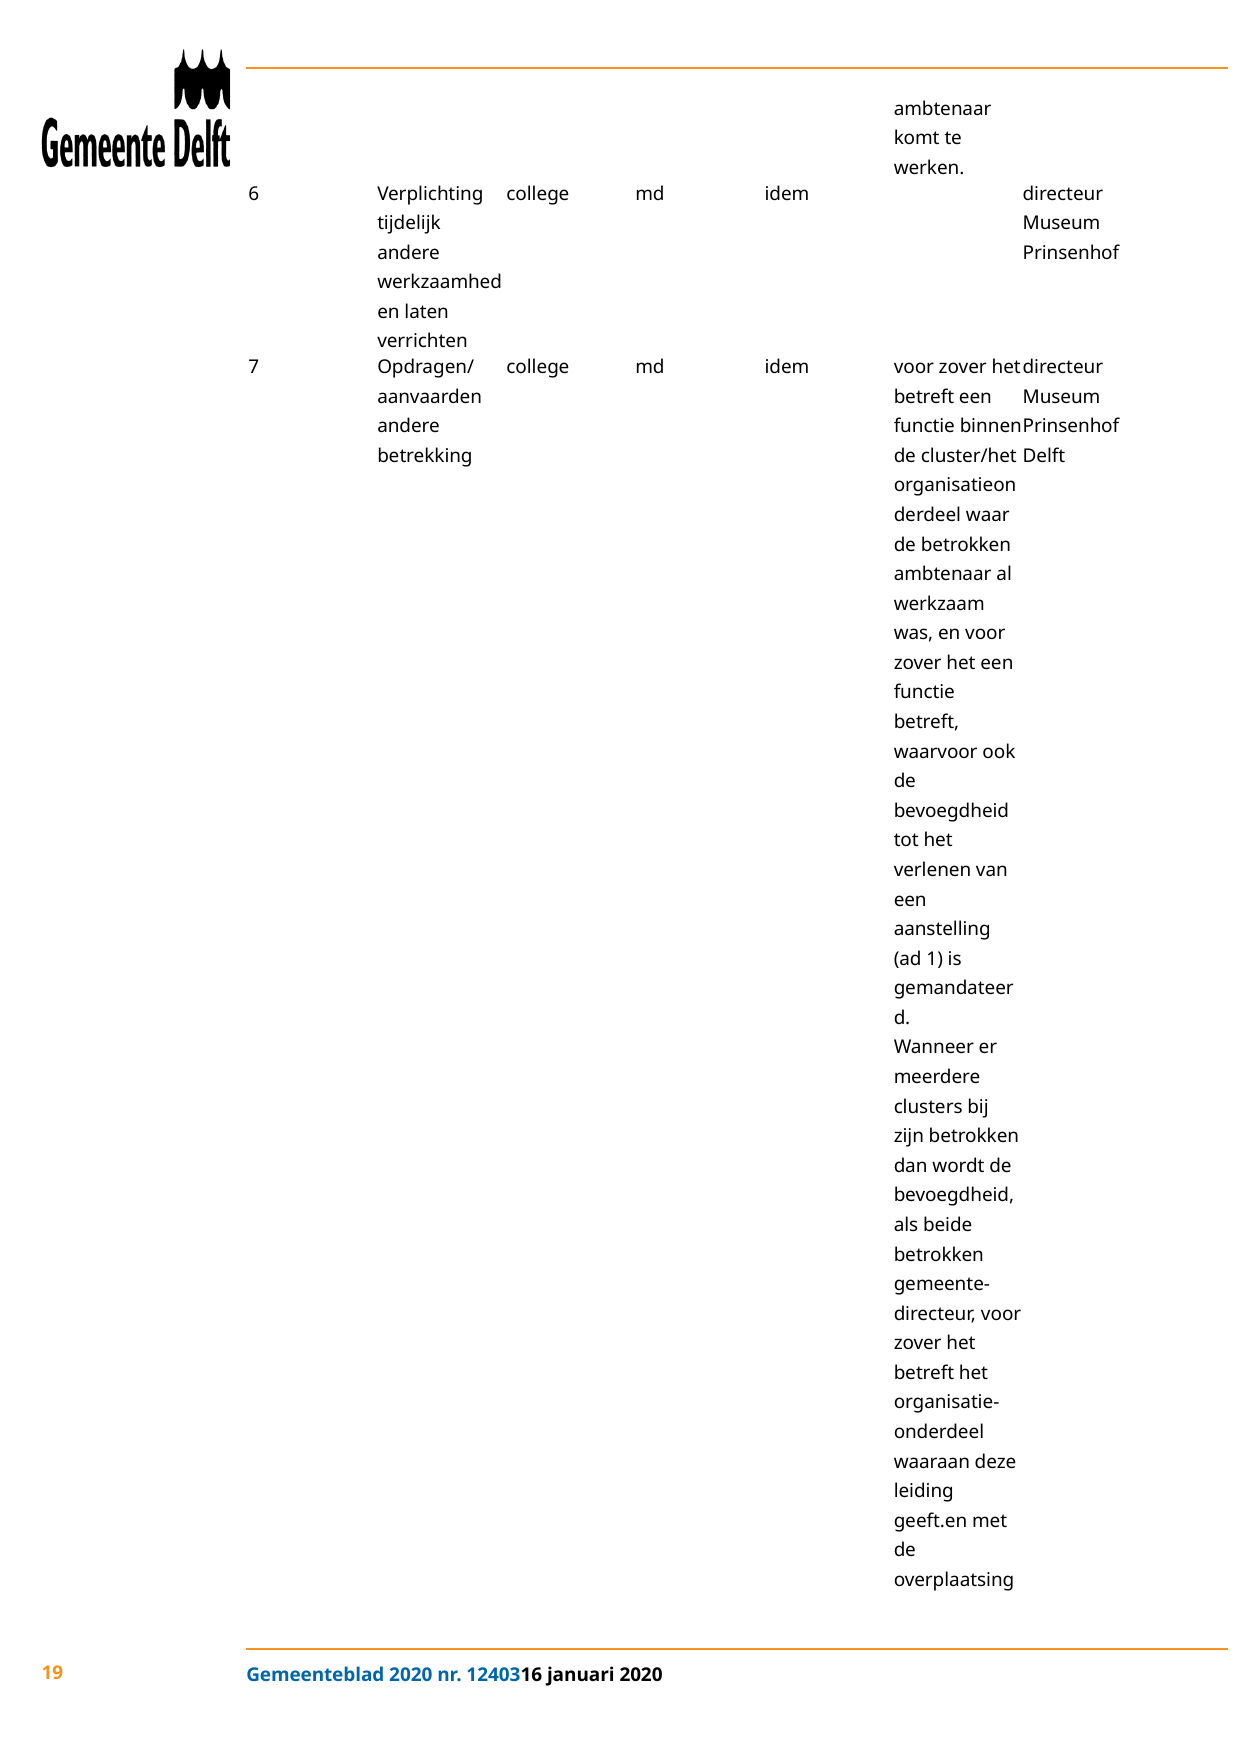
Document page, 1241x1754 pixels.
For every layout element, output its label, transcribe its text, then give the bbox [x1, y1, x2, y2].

table_cell directeur Museum Prinsenhof [1023, 180, 1152, 353]
table_cell [764, 95, 893, 180]
table_cell voor zover het betreft een functie binnen de cluster/het organisatieonderdeel waar de betrokken ambtenaar al werkzaam was, en voor zover het een functie betreft, waarvoor ook de bevoegdheid tot het verlenen van een aanstelling (ad 1) is gemandateerd. Wanneer er meerdere clusters bij zijn betrokken dan wordt de bevoegdheid, als beide betrokken gemeente-directeur, voor zover het betreft het organisatie-onderdeel waaraan deze leiding geeft.en met de overplaatsing [894, 353, 1022, 1592]
table_cell idem [764, 180, 893, 353]
table_cell Opdragen/aanvaarden andere betrekking [377, 353, 506, 1592]
table_cell 7 [248, 353, 377, 1592]
table_cell [506, 95, 635, 180]
table_cell md [635, 353, 764, 1592]
table_cell [635, 95, 764, 180]
table_cell Verplichting tijdelijk andere werkzaamheden laten verrichten [377, 180, 506, 353]
table_cell idem [764, 353, 893, 1592]
table_cell ambtenaar komt te werken. [894, 95, 1022, 180]
table_cell [377, 95, 506, 180]
table_cell [894, 180, 1022, 353]
table_cell [248, 95, 377, 180]
table_cell [1023, 95, 1152, 180]
table_cell college [506, 353, 635, 1592]
table_cell 6 [248, 180, 377, 353]
table_cell md [635, 180, 764, 353]
picture [41, 47, 231, 172]
table_cell directeur Museum Prinsenhof Delft [1023, 353, 1152, 1592]
table_cell college [506, 180, 635, 353]
